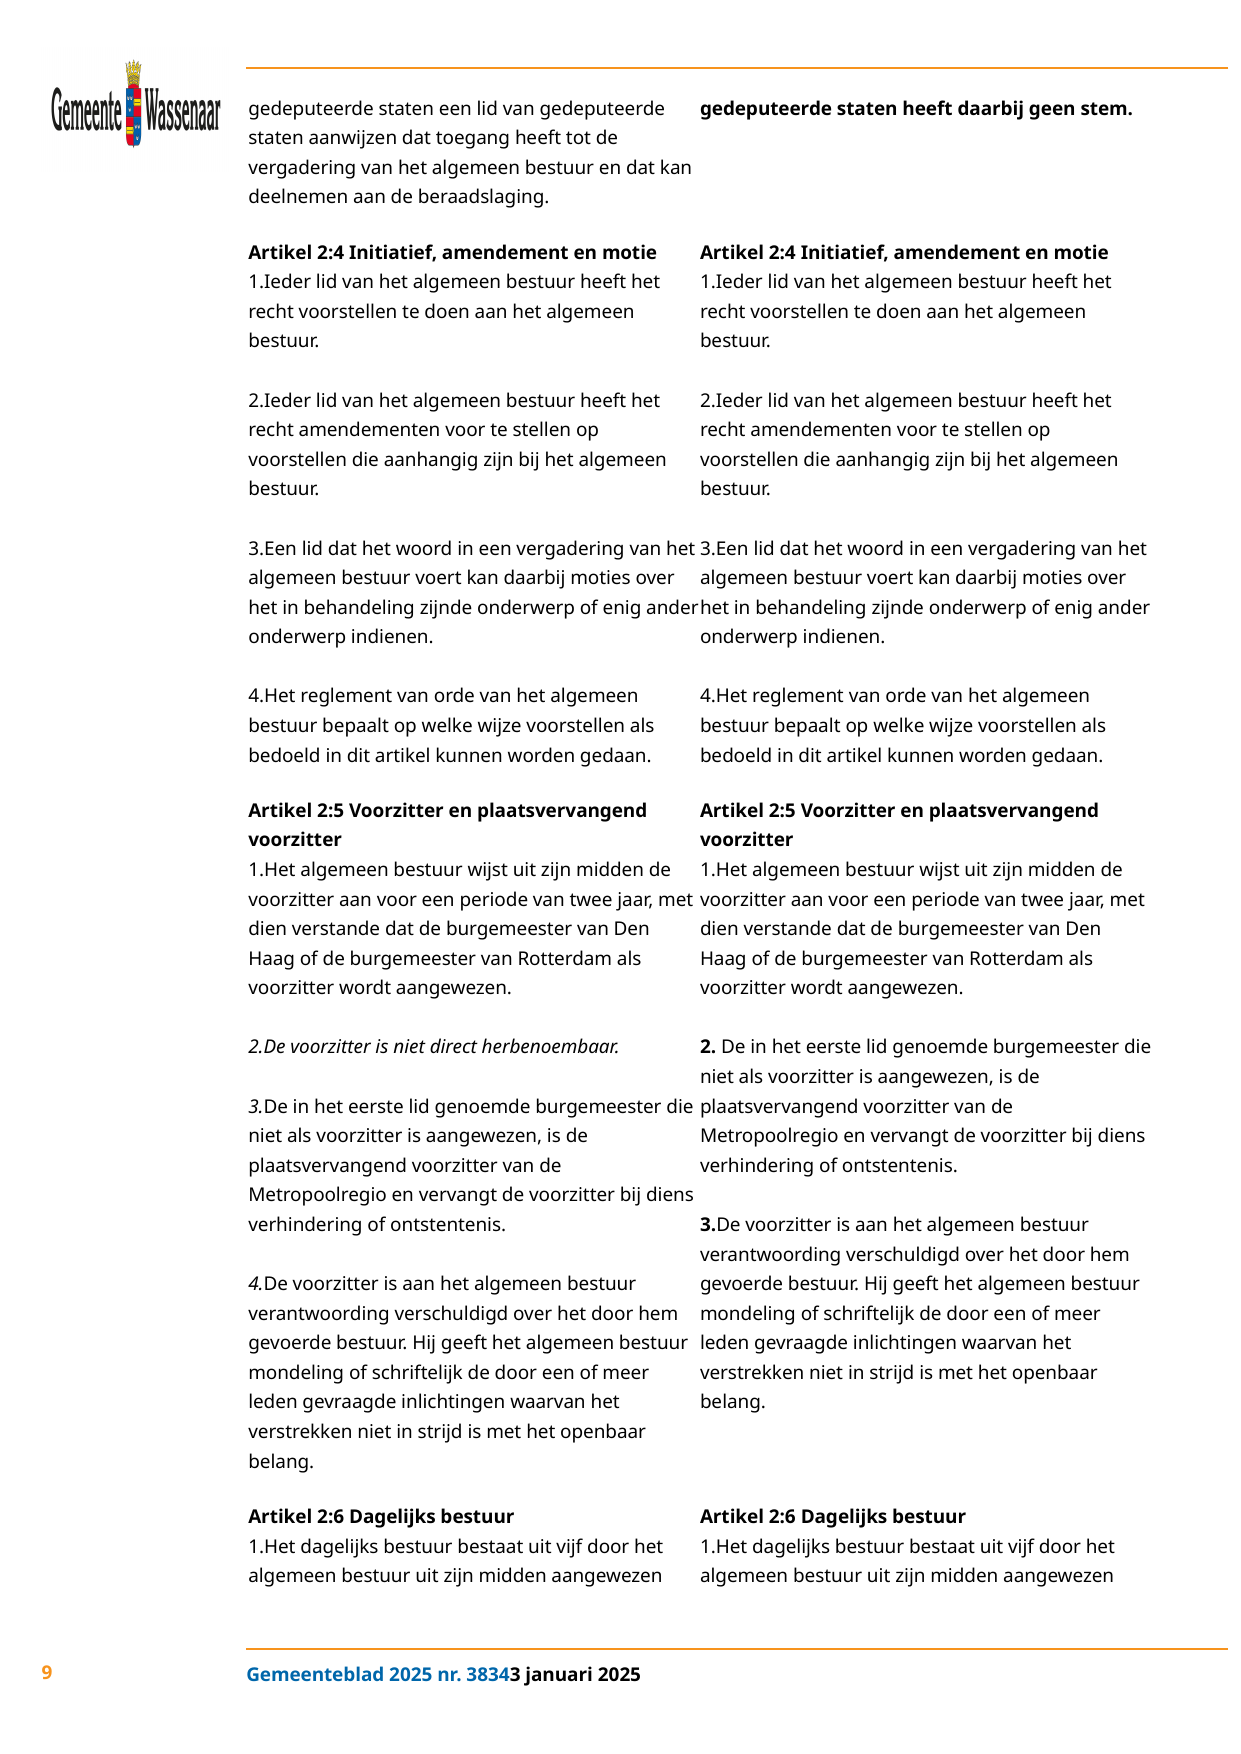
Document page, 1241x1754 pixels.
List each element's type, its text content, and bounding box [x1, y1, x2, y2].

table_cell gedeputeerde staten een lid van gedeputeerde staten aanwijzen dat toegang heeft tot de vergadering van het algemeen bestuur en dat kan deelnemen aan de beraadslaging. [248, 95, 700, 239]
table_cell Artikel 2:4 Initiatief, amendement en motie 1.Ieder lid van het algemeen bestuur heeft het recht voorstellen te doen aan het algemeen bestuur. 2.Ieder lid van het algemeen bestuur heeft het recht amendementen voor te stellen op voorstellen die aanhangig zijn bij het algemeen bestuur. 3.Een lid dat het woord in een vergadering van het algemeen bestuur voert kan daarbij moties over het in behandeling zijnde onderwerp of enig ander onderwerp indienen. 4.Het reglement van orde van het algemeen bestuur bepaalt op welke wijze voorstellen als bedoeld in dit artikel kunnen worden gedaan. [248, 239, 700, 797]
table_cell Artikel 2:6 Dagelijks bestuur 1.Het dagelijks bestuur bestaat uit vijf door het algemeen bestuur uit zijn midden aangewezen [700, 1503, 1152, 1588]
table_cell Artikel 2:4 Initiatief, amendement en motie 1.Ieder lid van het algemeen bestuur heeft het recht voorstellen te doen aan het algemeen bestuur. 2.Ieder lid van het algemeen bestuur heeft het recht amendementen voor te stellen op voorstellen die aanhangig zijn bij het algemeen bestuur. 3.Een lid dat het woord in een vergadering van het algemeen bestuur voert kan daarbij moties over het in behandeling zijnde onderwerp of enig ander onderwerp indienen. 4.Het reglement van orde van het algemeen bestuur bepaalt op welke wijze voorstellen als bedoeld in dit artikel kunnen worden gedaan. [700, 239, 1152, 797]
table_cell Artikel 2:5 Voorzitter en plaatsvervangend voorzitter 1.Het algemeen bestuur wijst uit zijn midden de voorzitter aan voor een periode van twee jaar, met dien verstande dat de burgemeester van Den Haag of de burgemeester van Rotterdam als voorzitter wordt aangewezen. 2. De in het eerste lid genoemde burgemeester die niet als voorzitter is aangewezen, is de plaatsvervangend voorzitter van de Metropoolregio en vervangt de voorzitter bij diens verhindering of ontstentenis. 3.De voorzitter is aan het algemeen bestuur verantwoording verschuldigd over het door hem gevoerde bestuur. Hij geeft het algemeen bestuur mondeling of schriftelijk de door een of meer leden gevraagde inlichtingen waarvan het verstrekken niet in strijd is met het openbaar belang. [700, 797, 1152, 1503]
table_cell Artikel 2:5 Voorzitter en plaatsvervangend voorzitter 1.Het algemeen bestuur wijst uit zijn midden de voorzitter aan voor een periode van twee jaar, met dien verstande dat de burgemeester van Den Haag of de burgemeester van Rotterdam als voorzitter wordt aangewezen. 2.De voorzitter is niet direct herbenoembaar. 3.De in het eerste lid genoemde burgemeester die niet als voorzitter is aangewezen, is de plaatsvervangend voorzitter van de Metropoolregio en vervangt de voorzitter bij diens verhindering of ontstentenis. 4.De voorzitter is aan het algemeen bestuur verantwoording verschuldigd over het door hem gevoerde bestuur. Hij geeft het algemeen bestuur mondeling of schriftelijk de door een of meer leden gevraagde inlichtingen waarvan het verstrekken niet in strijd is met het openbaar belang. [248, 797, 700, 1503]
table_cell Artikel 2:6 Dagelijks bestuur 1.Het dagelijks bestuur bestaat uit vijf door het algemeen bestuur uit zijn midden aangewezen [248, 1503, 700, 1588]
picture [41, 47, 231, 172]
table_cell gedeputeerde staten heeft daarbij geen stem. [700, 95, 1152, 239]
